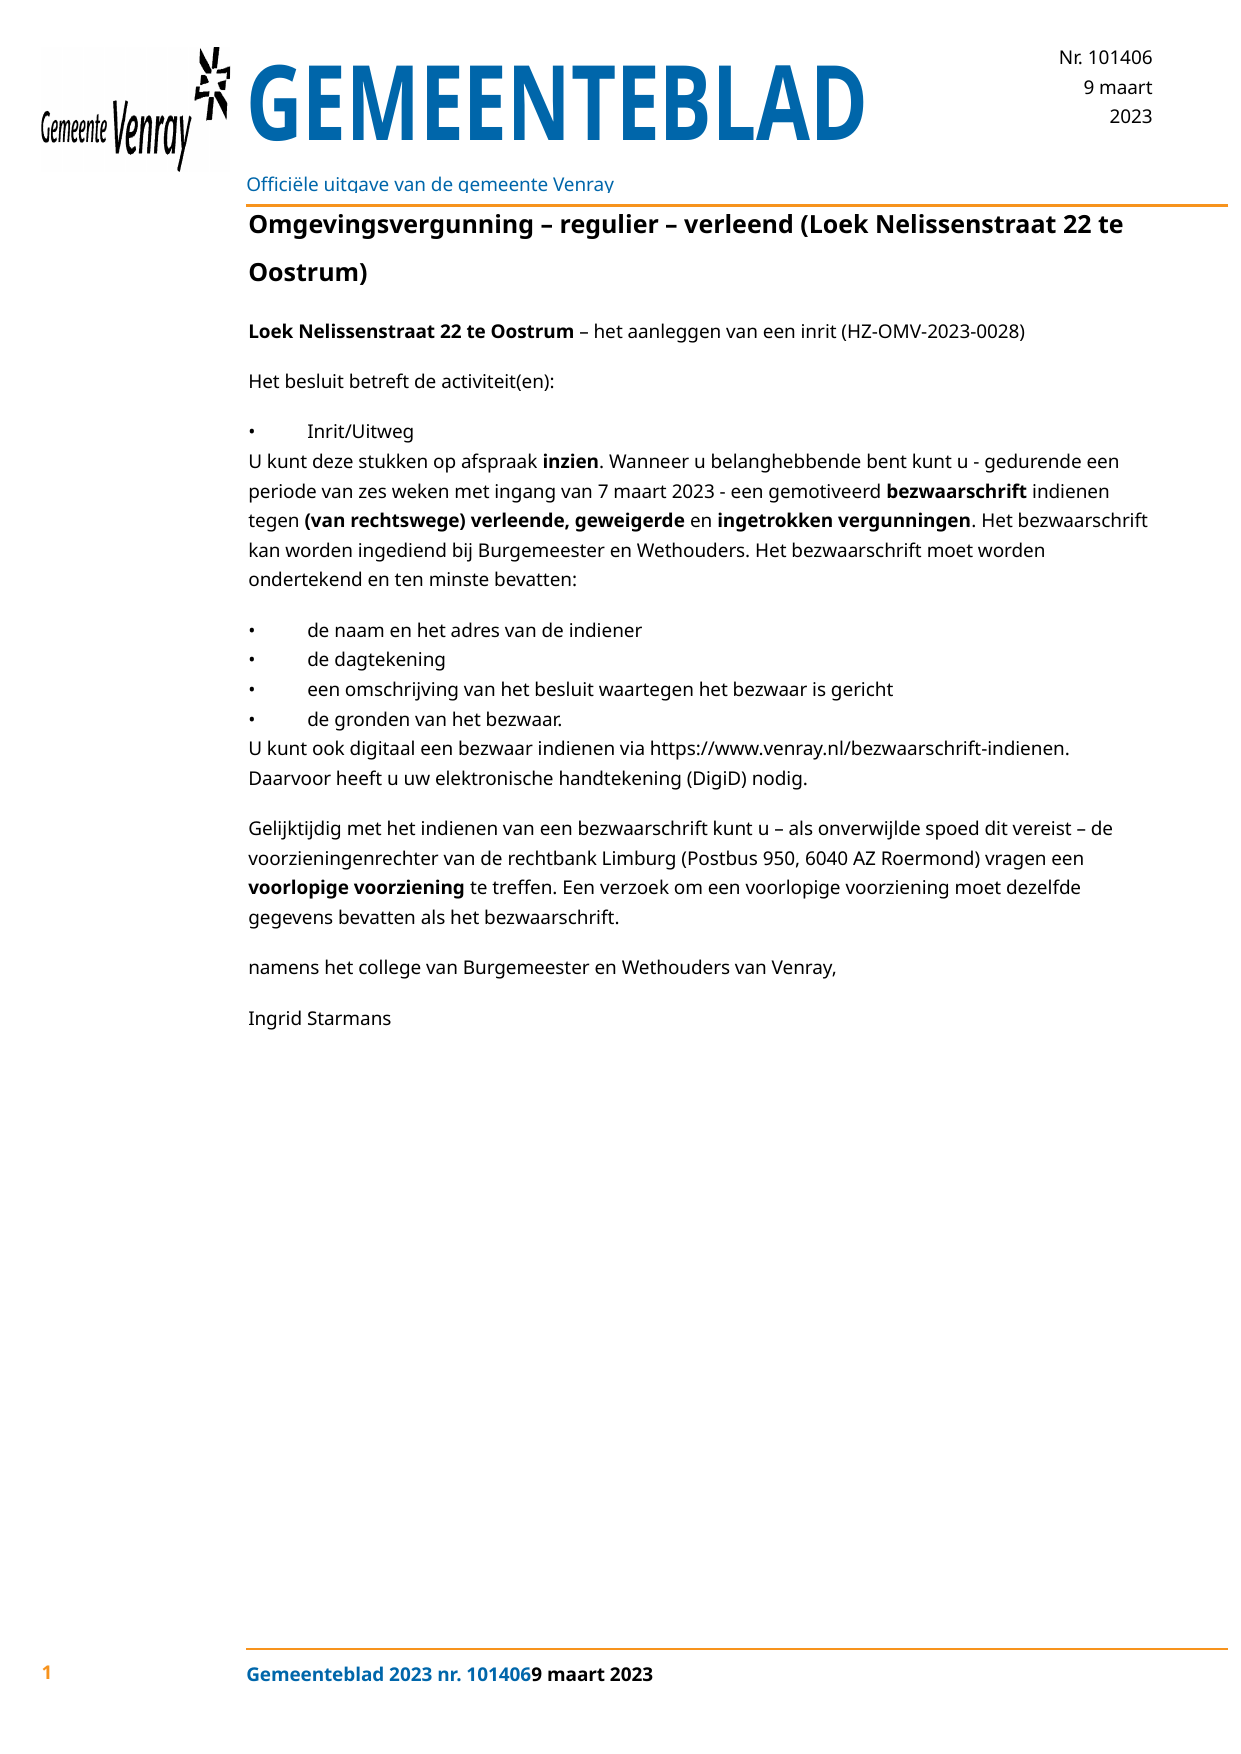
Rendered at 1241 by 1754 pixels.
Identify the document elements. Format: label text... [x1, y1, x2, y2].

text Gelijktijdig met het indienen van een bezwaarschrift kunt u – als onverwijlde spoed dit vereist – de voorzieningenrechter van de rechtbank Limburg (Postbus 950, 6040 AZ Roermond) vragen een voorlopige voorziening te treffen. Een verzoek om een voorlopige voorziening moet dezelfde gegevens bevatten als het bezwaarschrift. [248, 815, 1152, 930]
text U kunt ook digitaal een bezwaar indienen via https://www.venray.nl/bezwaarschrift-indienen. Daarvoor heeft u uw elektronische handtekening (DigiD) nodig. [248, 735, 1152, 791]
text U kunt deze stukken op afspraak inzien. Wanneer u belanghebbende bent kunt u - gedurende een periode van zes weken met ingang van 7 maart 2023 - een gemotiveerd bezwaarschrift indienen tegen (van rechtswege) verleende, geweigerde en ingetrokken vergunningen. Het bezwaarschrift kan worden ingediend bij Burgemeester en Wethouders. Het bezwaarschrift moet worden ondertekend en ten minste bevatten: [248, 448, 1152, 592]
text Het besluit betreft de activiteit(en): [248, 368, 1152, 394]
text namens het college van Burgemeester en Wethouders van Venray, [248, 954, 1152, 980]
list Inrit/Uitweg [248, 419, 1152, 444]
text Loek Nelissenstraat 22 te Oostrum – het aanleggen van een inrit (HZ-OMV-2023-0028) [248, 318, 1152, 344]
list de dagtekening [248, 647, 1152, 672]
list een omschrijving van het besluit waartegen het bezwaar is gericht [248, 676, 1152, 702]
text Omgevingsvergunning – regulier – verleend (Loek Nelissenstraat 22 te Oostrum) [248, 207, 1152, 288]
list de gronden van het bezwaar. [248, 706, 1152, 732]
picture [41, 47, 231, 172]
list de naam en het adres van de indiener [248, 617, 1152, 643]
text Ingrid Starmans [248, 1005, 1152, 1031]
